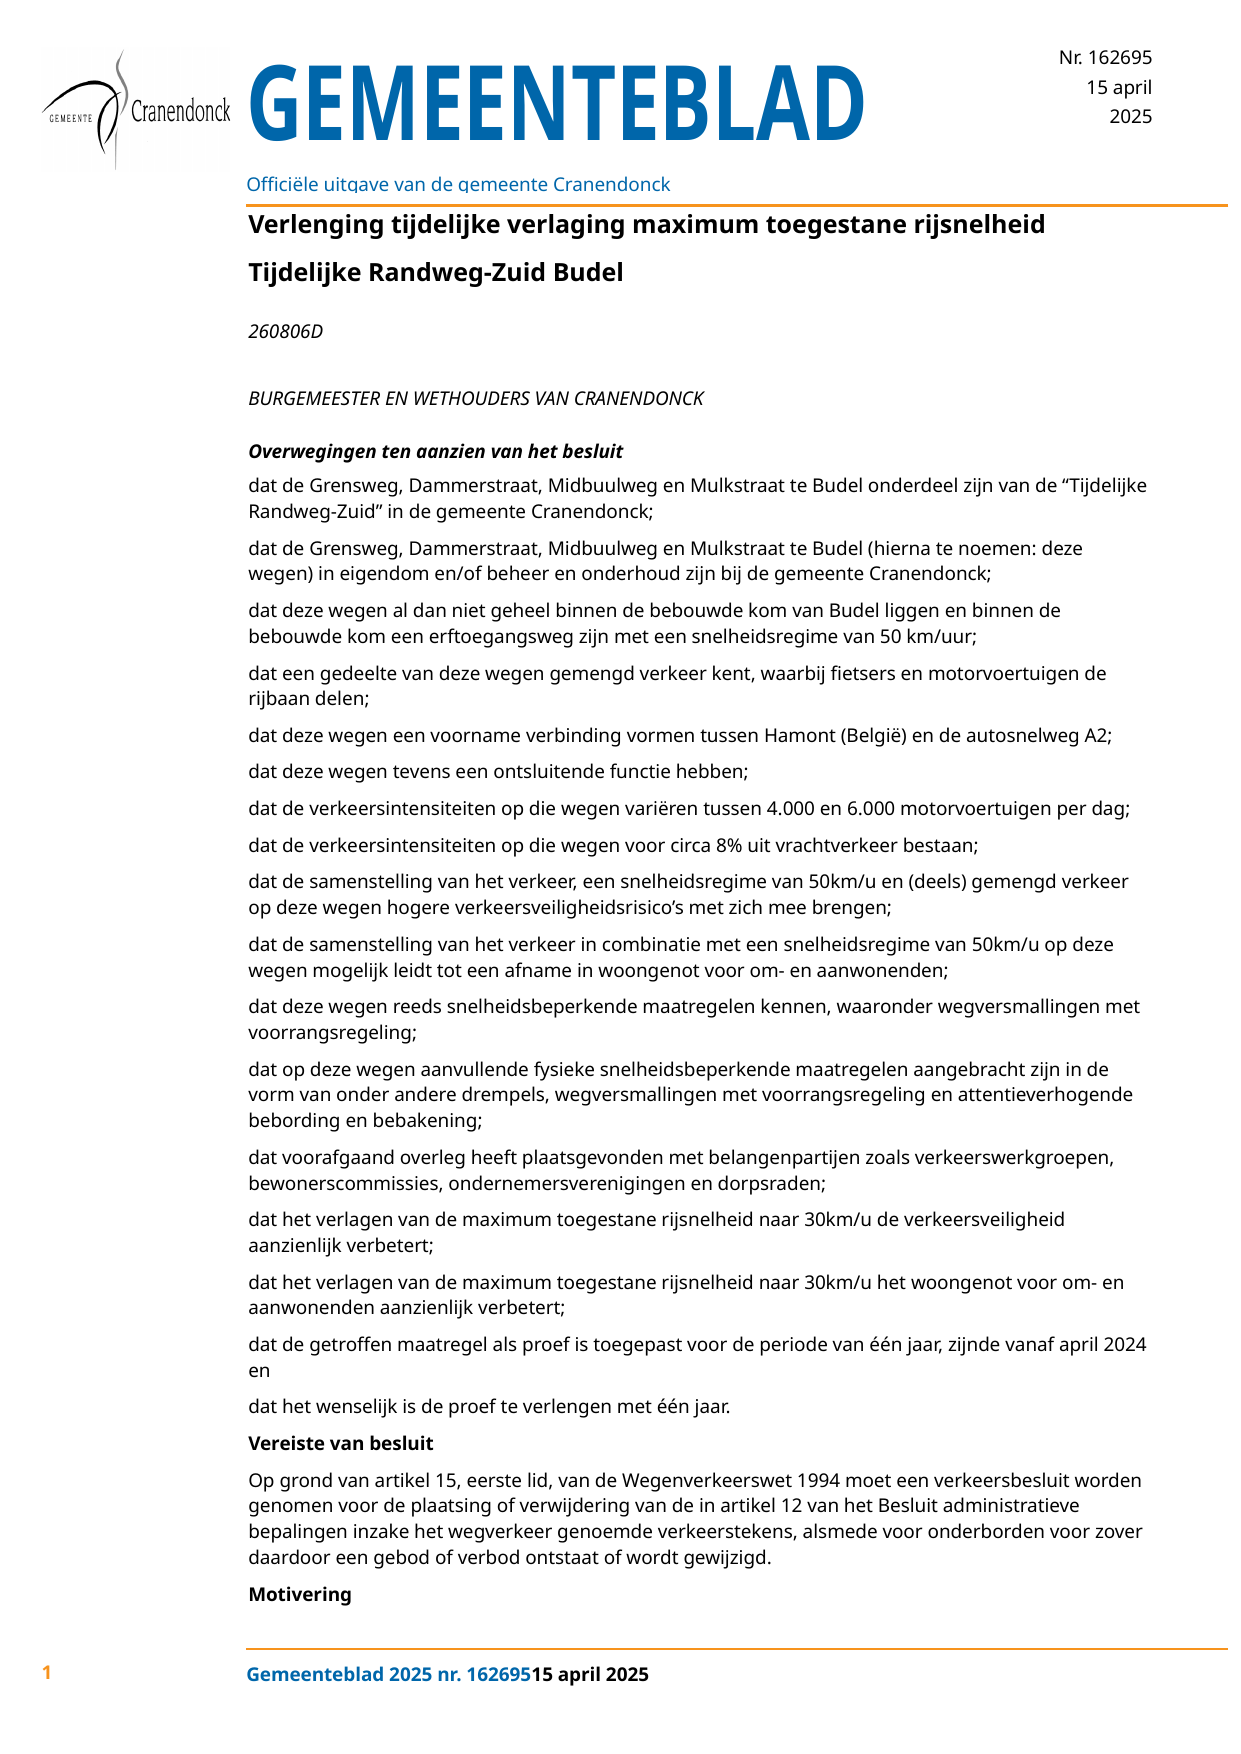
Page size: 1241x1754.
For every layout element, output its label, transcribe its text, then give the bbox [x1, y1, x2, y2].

text dat deze wegen al dan niet geheel binnen de bebouwde kom van Budel liggen en binnen de bebouwde kom een erftoegangsweg zijn met een snelheidsregime van 50 km/uur; [248, 597, 1152, 649]
text dat de samenstelling van het verkeer, een snelheidsregime van 50km/u en (deels) gemengd verkeer op deze wegen hogere verkeersveiligheidsrisico’s met zich mee brengen; [248, 869, 1152, 920]
text dat deze wegen tevens een ontsluitende functie hebben; [248, 759, 1152, 784]
text Verlenging tijdelijke verlaging maximum toegestane rijsnelheid Tijdelijke Randweg-Zuid Budel [248, 207, 1152, 288]
text dat de samenstelling van het verkeer in combinatie met een snelheidsregime van 50km/u op deze wegen mogelijk leidt tot een afname in woongenot voor om- en aanwonenden; [248, 931, 1152, 983]
text dat het verlagen van de maximum toegestane rijsnelheid naar 30km/u de verkeersveiligheid aanzienlijk verbetert; [248, 1206, 1152, 1258]
text Overwegingen ten aanzien van het besluit [248, 438, 1152, 464]
text dat de Grensweg, Dammerstraat, Midbuulweg en Mulkstraat te Budel (hierna te noemen: deze wegen) in eigendom en/of beheer en onderhoud zijn bij de gemeente Cranendonck; [248, 535, 1152, 586]
text dat deze wegen een voorname verbinding vormen tussen Hamont (België) en de autosnelweg A2; [248, 722, 1152, 748]
text dat de getroffen maatregel als proef is toegepast voor de periode van één jaar, zijnde vanaf april 2024 en [248, 1331, 1152, 1383]
text dat de Grensweg, Dammerstraat, Midbuulweg en Mulkstraat te Budel onderdeel zijn van de “Tijdelijke Randweg-Zuid” in de gemeente Cranendonck; [248, 472, 1152, 524]
text dat de verkeersintensiteiten op die wegen variëren tussen 4.000 en 6.000 motorvoertuigen per dag; [248, 795, 1152, 821]
text dat het wenselijk is de proef te verlengen met één jaar. [248, 1394, 1152, 1419]
text dat voorafgaand overleg heeft plaatsgevonden met belangenpartijen zoals verkeerswerkgroepen, bewonerscommissies, ondernemersverenigingen en dorpsraden; [248, 1144, 1152, 1196]
picture [41, 47, 231, 172]
text Op grond van artikel 15, eerste lid, van de Wegenverkeerswet 1994 moet een verkeersbesluit worden genomen voor de plaatsing of verwijdering van de in artikel 12 van het Besluit administratieve bepalingen inzake het wegverkeer genoemde verkeerstekens, alsmede voor onderborden voor zover daardoor een gebod of verbod ontstaat of wordt gewijzigd. [248, 1467, 1152, 1570]
text 260806D [248, 318, 1152, 344]
text dat op deze wegen aanvullende fysieke snelheidsbeperkende maatregelen aangebracht zijn in de vorm van onder andere drempels, wegversmallingen met voorrangsregeling en attentieverhogende bebording en bebakening; [248, 1056, 1152, 1133]
text dat een gedeelte van deze wegen gemengd verkeer kent, waarbij fietsers en motorvoertuigen de rijbaan delen; [248, 660, 1152, 711]
text dat de verkeersintensiteiten op die wegen voor circa 8% uit vrachtverkeer bestaan; [248, 832, 1152, 858]
text dat het verlagen van de maximum toegestane rijsnelheid naar 30km/u het woongenot voor om- en aanwonenden aanzienlijk verbetert; [248, 1269, 1152, 1320]
text Vereiste van besluit [248, 1430, 1152, 1456]
text BURGEMEESTER EN WETHOUDERS VAN CRANENDONCK [248, 386, 1152, 411]
text dat deze wegen reeds snelheidsbeperkende maatregelen kennen, waaronder wegversmallingen met voorrangsregeling; [248, 993, 1152, 1045]
text Motivering [248, 1581, 1152, 1607]
